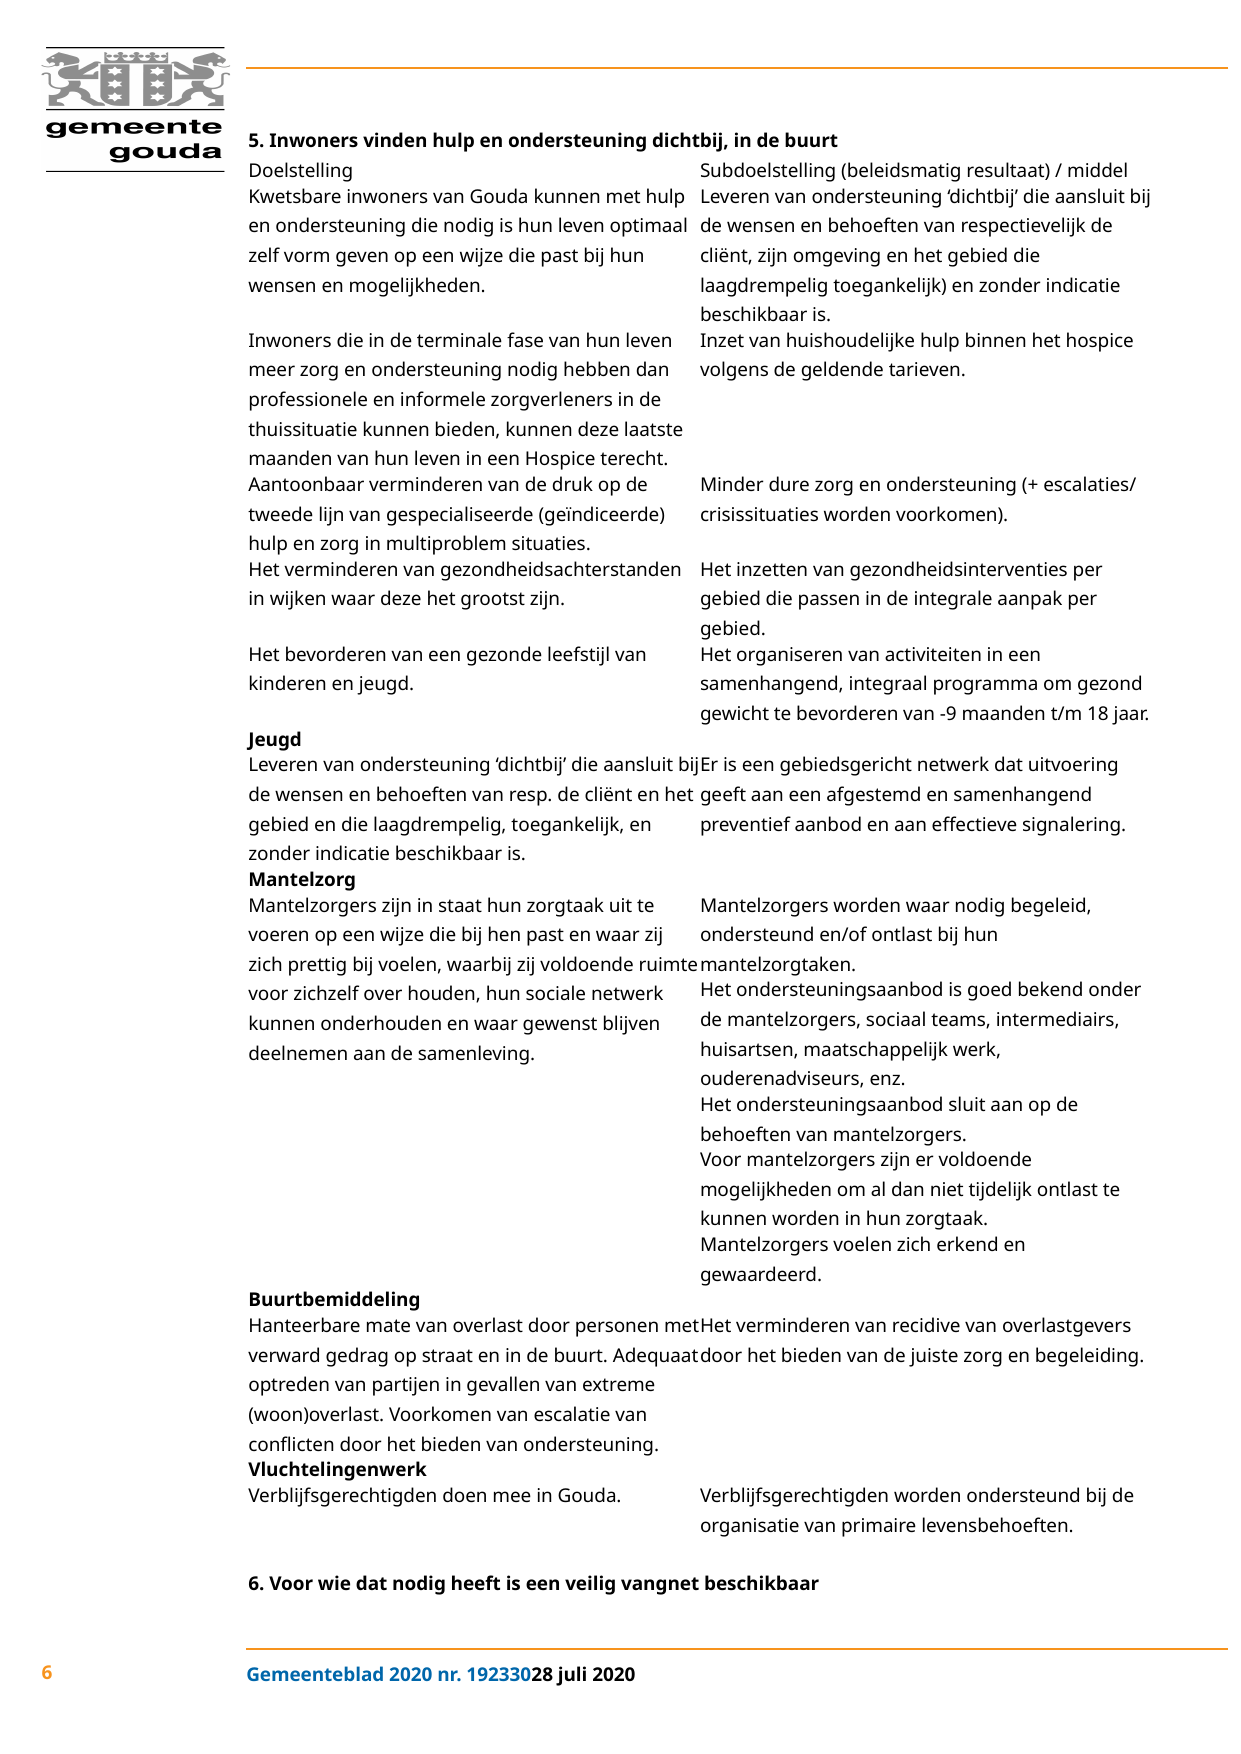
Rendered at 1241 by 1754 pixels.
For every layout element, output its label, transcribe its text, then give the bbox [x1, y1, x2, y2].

table_cell Aantoonbaar verminderen van de druk op de tweede lijn van gespecialiseerde (geïndiceerde) hulp en zorg in multiproblem situaties. [248, 471, 700, 556]
table_cell Het ondersteuningsaanbod sluit aan op de behoeften van mantelzorgers. [700, 1091, 1152, 1146]
table_cell Vluchtelingenwerk [248, 1456, 1152, 1482]
text 5. Inwoners vinden hulp en ondersteuning dichtbij, in de buurt [248, 128, 1152, 153]
table_cell Hanteerbare mate van overlast door personen met verward gedrag op straat en in de buurt. Adequaat optreden van partijen in gevallen van extreme (woon)overlast. Voorkomen van escalatie van conflicten door het bieden van ondersteuning. [248, 1313, 700, 1456]
table_cell Minder dure zorg en ondersteuning (+ escalaties/ crisissituaties worden voorkomen). [700, 471, 1152, 556]
table_cell Mantelzorgers worden waar nodig begeleid, ondersteund en/of ontlast bij hun mantelzorgtaken. [700, 892, 1152, 977]
table_cell Het bevorderen van een gezonde leefstijl van kinderen en jeugd. [248, 641, 700, 726]
table_cell Kwetsbare inwoners van Gouda kunnen met hulp en ondersteuning die nodig is hun leven optimaal zelf vorm geven op een wijze die past bij hun wensen en mogelijkheden. [248, 183, 700, 327]
table_cell Mantelzorgers zijn in staat hun zorgtaak uit te voeren op een wijze die bij hen past en waar zij zich prettig bij voelen, waarbij zij voldoende ruimte voor zichzelf over houden, hun sociale netwerk kunnen onderhouden en waar gewenst blijven deelnemen aan de samenleving. [248, 892, 700, 1287]
table_cell Leveren van ondersteuning ‘dichtbij’ die aansluit bij de wensen en behoeften van resp. de cliënt en het gebied en die laagdrempelig, toegankelijk, en zonder indicatie beschikbaar is. [248, 752, 700, 866]
table_cell Het ondersteuningsaanbod is goed bekend onder de mantelzorgers, sociaal teams, intermediairs, huisartsen, maatschappelijk werk, ouderenadviseurs, enz. [700, 977, 1152, 1091]
table_cell Buurtbemiddeling [248, 1287, 1152, 1312]
table_cell Jeugd [248, 726, 1152, 752]
table_cell Inwoners die in de terminale fase van hun leven meer zorg en ondersteuning nodig hebben dan professionele en informele zorgverleners in de thuissituatie kunnen bieden, kunnen deze laatste maanden van hun leven in een Hospice terecht. [248, 327, 700, 471]
table_cell Voor mantelzorgers zijn er voldoende mogelijkheden om al dan niet tijdelijk ontlast te kunnen worden in hun zorgtaak. [700, 1146, 1152, 1231]
table_cell Verblijfsgerechtigden worden ondersteund bij de organisatie van primaire levensbehoeften. [700, 1482, 1152, 1537]
table_cell Inzet van huishoudelijke hulp binnen het hospice volgens de geldende tarieven. [700, 327, 1152, 471]
table_cell Mantelzorgers voelen zich erkend en gewaardeerd. [700, 1231, 1152, 1287]
table_cell Leveren van ondersteuning ‘dichtbij’ die aansluit bij de wensen en behoeften van respectievelijk de cliënt, zijn omgeving en het gebied die laagdrempelig toegankelijk) en zonder indicatie beschikbaar is. [700, 183, 1152, 327]
table_cell Er is een gebiedsgericht netwerk dat uitvoering geeft aan een afgestemd en samenhangend preventief aanbod en aan effectieve signalering. [700, 752, 1152, 866]
table_header Subdoelstelling (beleidsmatig resultaat) / middel [700, 157, 1152, 183]
table_cell Het verminderen van gezondheidsachterstanden in wijken waar deze het grootst zijn. [248, 556, 700, 641]
table_cell Mantelzorg [248, 866, 1152, 892]
table_cell Het inzetten van gezondheidsinterventies per gebied die passen in de integrale aanpak per gebied. [700, 556, 1152, 641]
table_cell Het organiseren van activiteiten in een samenhangend, integraal programma om gezond gewicht te bevorderen van -9 maanden t/m 18 jaar. [700, 641, 1152, 726]
picture [41, 47, 231, 172]
text 6. Voor wie dat nodig heeft is een veilig vangnet beschikbaar [248, 1570, 1152, 1596]
table_cell Het verminderen van recidive van overlastgevers door het bieden van de juiste zorg en begeleiding. [700, 1313, 1152, 1456]
table_header Doelstelling [248, 157, 700, 183]
table_cell Verblijfsgerechtigden doen mee in Gouda. [248, 1482, 700, 1537]
